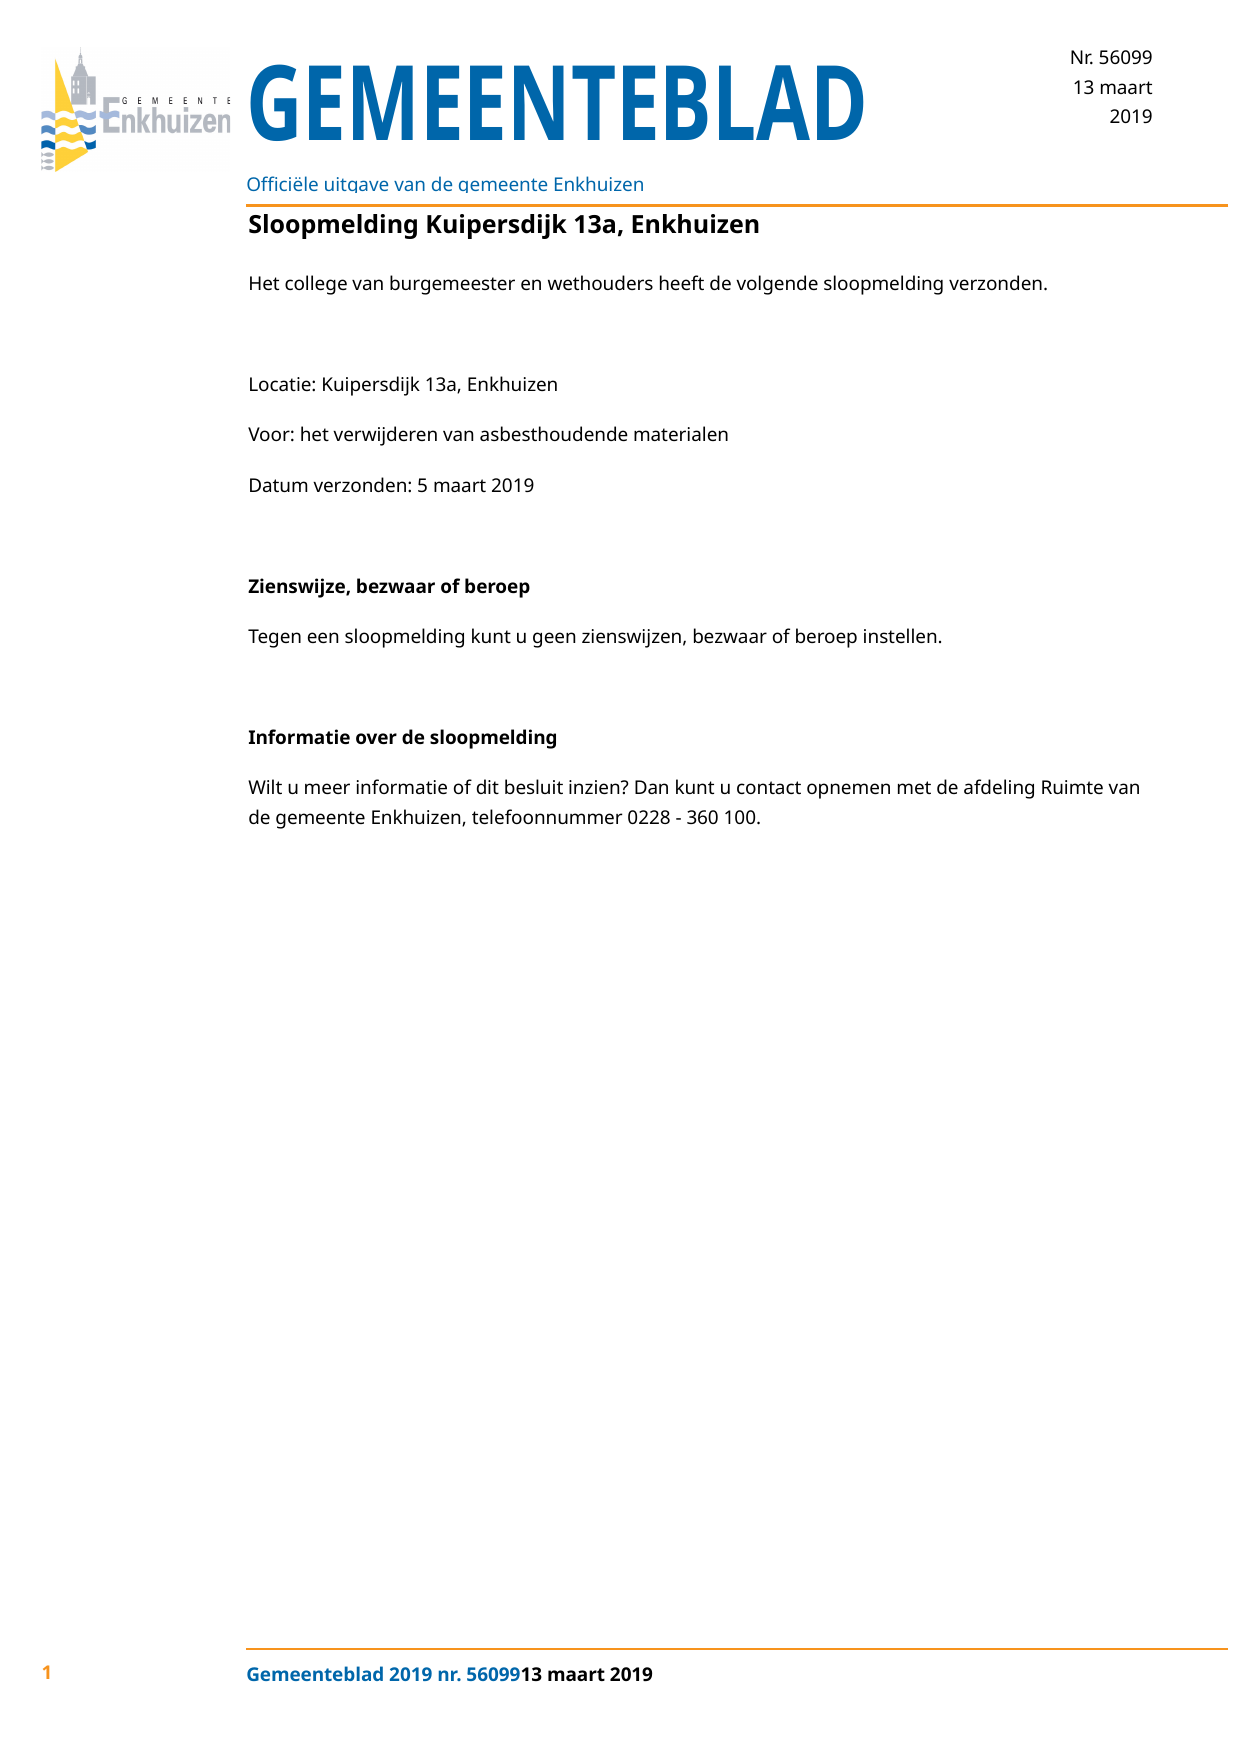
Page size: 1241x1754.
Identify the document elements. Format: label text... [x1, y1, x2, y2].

text Het college van burgemeester en wethouders heeft de volgende sloopmelding verzonden. [248, 270, 1152, 296]
text Voor: het verwijderen van asbesthoudende materialen [248, 422, 1152, 447]
text Tegen een sloopmelding kunt u geen zienswijzen, bezwaar of beroep instellen. [248, 623, 1152, 649]
picture [41, 47, 231, 172]
text Datum verzonden: 5 maart 2019 [248, 472, 1152, 498]
text Locatie: Kuipersdijk 13a, Enkhuizen [248, 371, 1152, 397]
text Informatie over de sloopmelding [248, 724, 1152, 750]
text Sloopmelding Kuipersdijk 13a, Enkhuizen [248, 207, 1152, 241]
text Zienswijze, bezwaar of beroep [248, 573, 1152, 598]
text Wilt u meer informatie of dit besluit inzien? Dan kunt u contact opnemen met de afdeling Ruimte van de gemeente Enkhuizen, telefoonnummer 0228 - 360 100. [248, 774, 1152, 830]
